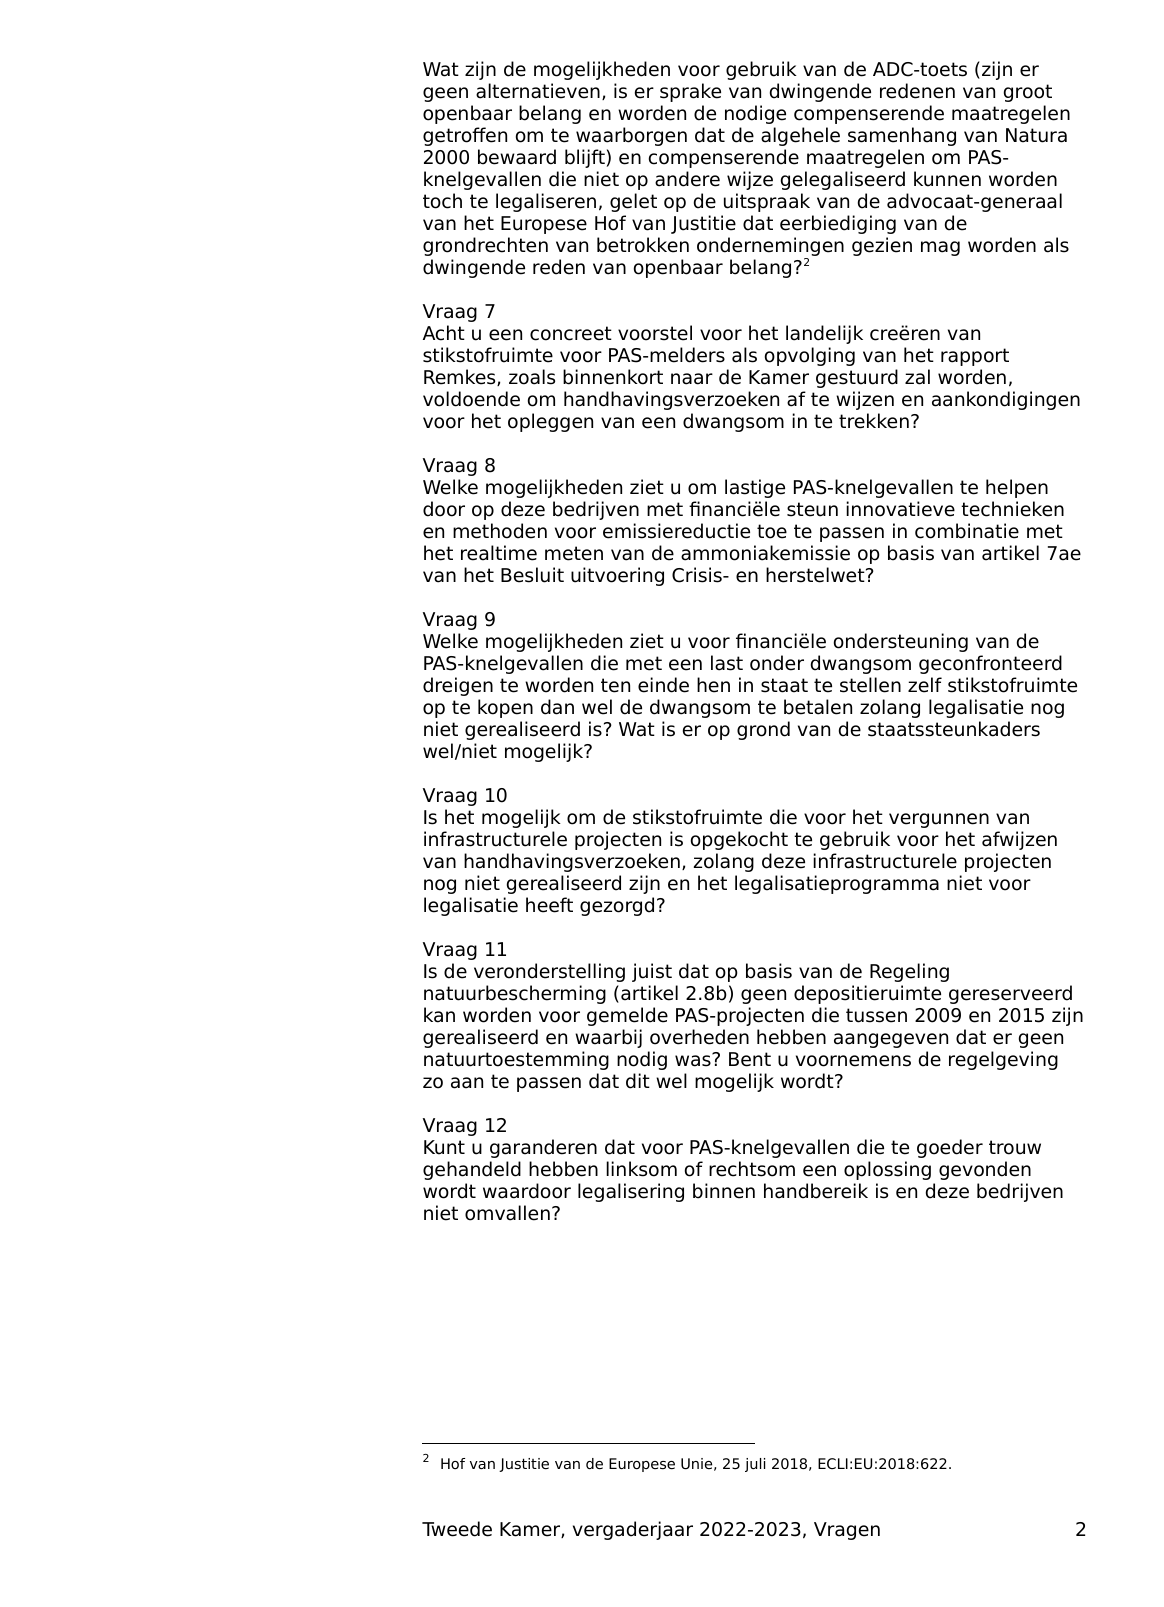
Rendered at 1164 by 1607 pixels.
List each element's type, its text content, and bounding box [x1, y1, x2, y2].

text Vraag 10 [422, 785, 1087, 807]
text Vraag 7 [422, 301, 1087, 323]
text Is de veronderstelling juist dat op basis van de Regeling natuurbescherming (artikel 2.8b) geen depositieruimte gereserveerd kan worden voor gemelde PAS-projecten die tussen 2009 en 2015 zijn gerealiseerd en waarbij overheden hebben aangegeven dat er geen natuurtoestemming nodig was? Bent u voornemens de regelgeving zo aan te passen dat dit wel mogelijk wordt? [422, 961, 1087, 1093]
text Hof van Justitie van de Europese Unie, 25 juli 2018, ECLI:EU:2018:622. [422, 1452, 1087, 1474]
text Wat zijn de mogelijkheden voor gebruik van de ADC-toets (zijn er geen alternatieven, is er sprake van dwingende redenen van groot openbaar belang en worden de nodige compenserende maatregelen getroffen om te waarborgen dat de algehele samenhang van Natura 2000 bewaard blijft) en compenserende maatregelen om PAS-knelgevallen die niet op andere wijze gelegaliseerd kunnen worden toch te legaliseren, gelet op de uitspraak van de advocaat-generaal van het Europese Hof van Justitie dat eerbiediging van de grondrechten van betrokken ondernemingen gezien mag worden als dwingende reden van openbaar belang? [422, 59, 1087, 279]
text Acht u een concreet voorstel voor het landelijk creëren van stikstofruimte voor PAS-melders als opvolging van het rapport Remkes, zoals binnenkort naar de Kamer gestuurd zal worden, voldoende om handhavingsverzoeken af te wijzen en aankondigingen voor het opleggen van een dwangsom in te trekken? [422, 323, 1087, 433]
text Kunt u garanderen dat voor PAS-knelgevallen die te goeder trouw gehandeld hebben linksom of rechtsom een oplossing gevonden wordt waardoor legalisering binnen handbereik is en deze bedrijven niet omvallen? [422, 1137, 1087, 1225]
text Vraag 9 [422, 609, 1087, 631]
text Vraag 11 [422, 939, 1087, 961]
text Vraag 12 [422, 1115, 1087, 1137]
text Vraag 8 [422, 455, 1087, 477]
text Welke mogelijkheden ziet u voor financiële ondersteuning van de PAS-knelgevallen die met een last onder dwangsom geconfronteerd dreigen te worden ten einde hen in staat te stellen zelf stikstofruimte op te kopen dan wel de dwangsom te betalen zolang legalisatie nog niet gerealiseerd is? Wat is er op grond van de staatssteunkaders wel/niet mogelijk? [422, 631, 1087, 763]
text Welke mogelijkheden ziet u om lastige PAS-knelgevallen te helpen door op deze bedrijven met financiële steun innovatieve technieken en methoden voor emissiereductie toe te passen in combinatie met het realtime meten van de ammoniakemissie op basis van artikel 7ae van het Besluit uitvoering Crisis- en herstelwet? [422, 477, 1087, 587]
text Is het mogelijk om de stikstofruimte die voor het vergunnen van infrastructurele projecten is opgekocht te gebruik voor het afwijzen van handhavingsverzoeken, zolang deze infrastructurele projecten nog niet gerealiseerd zijn en het legalisatieprogramma niet voor legalisatie heeft gezorgd? [422, 807, 1087, 917]
